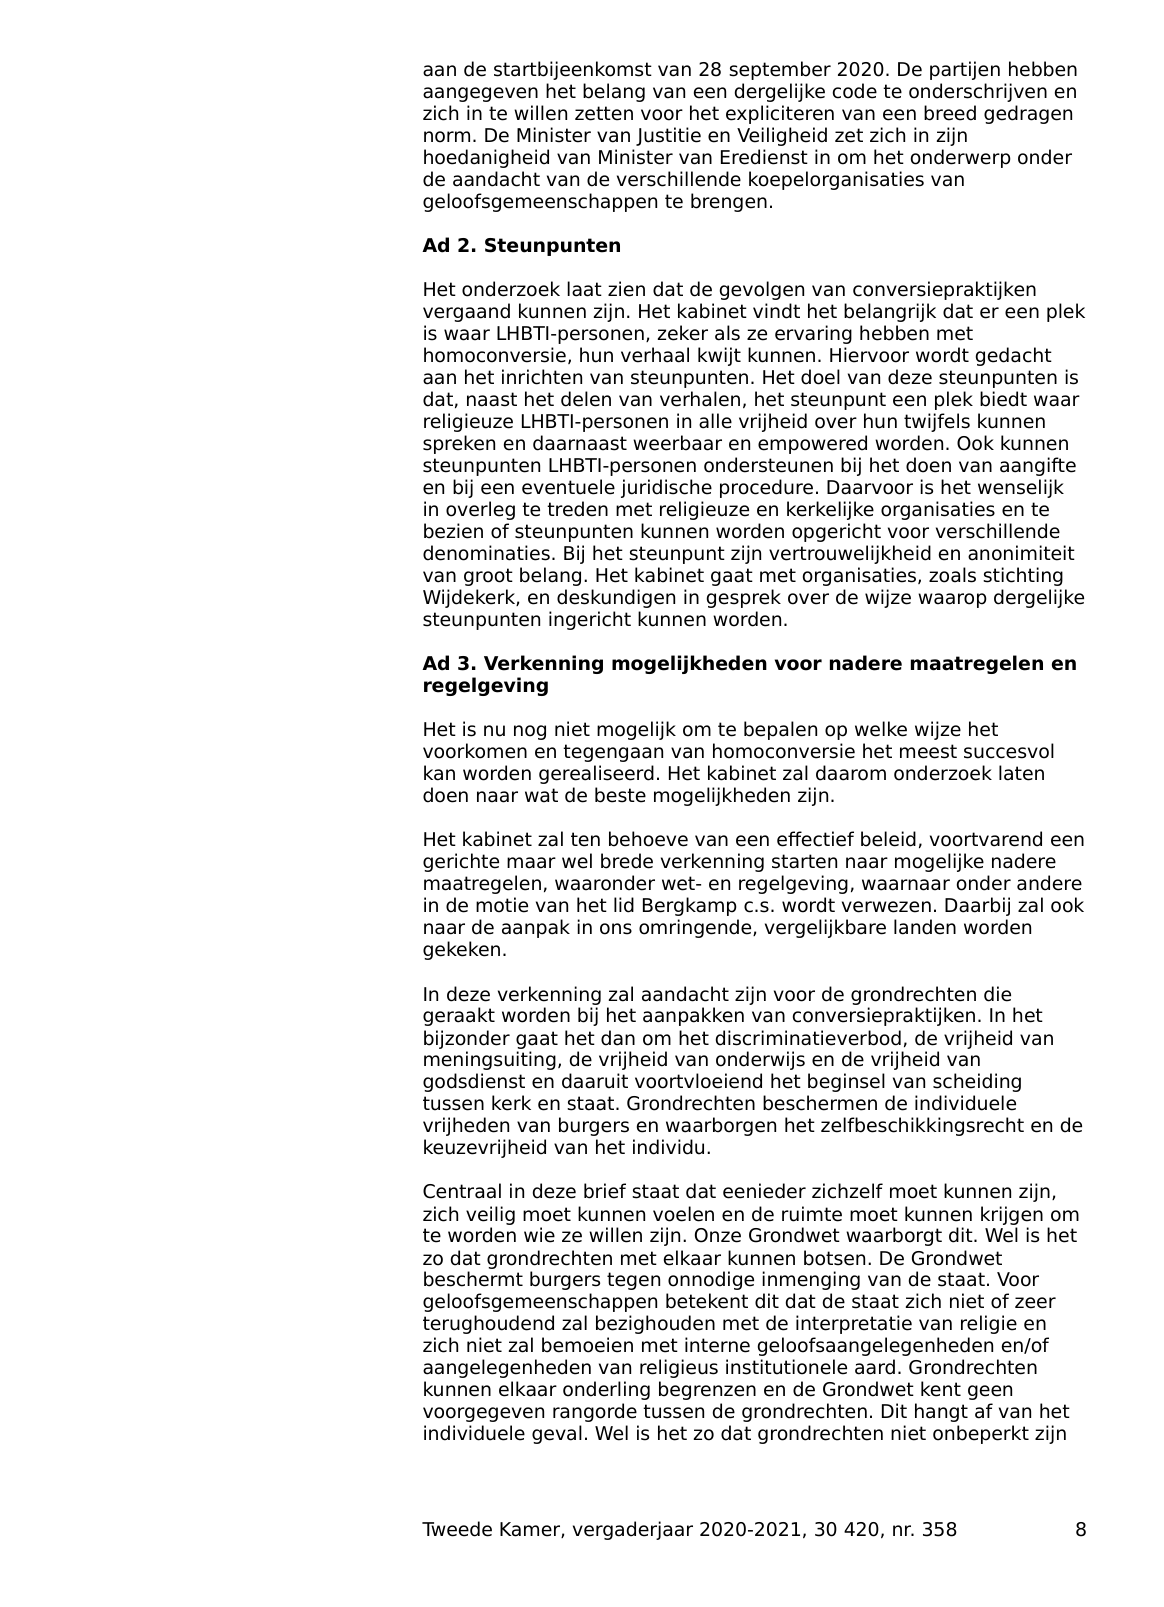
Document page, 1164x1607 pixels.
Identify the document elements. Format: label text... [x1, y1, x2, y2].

text aan de startbijeenkomst van 28 september 2020. De partijen hebben aangegeven het belang van een dergelijke code te onderschrijven en zich in te willen zetten voor het expliciteren van een breed gedragen norm. De Minister van Justitie en Veiligheid zet zich in zijn hoedanigheid van Minister van Eredienst in om het onderwerp onder de aandacht van de verschillende koepelorganisaties van geloofsgemeenschappen te brengen. [422, 59, 1087, 213]
subtitle Ad 3. Verkenning mogelijkheden voor nadere maatregelen en regelgeving [422, 653, 1087, 697]
subtitle Ad 2. Steunpunten [422, 235, 1087, 257]
text Centraal in deze brief staat dat eenieder zichzelf moet kunnen zijn, zich veilig moet kunnen voelen en de ruimte moet kunnen krijgen om te worden wie ze willen zijn. Onze Grondwet waarborgt dit. Wel is het zo dat grondrechten met elkaar kunnen botsen. De Grondwet beschermt burgers tegen onnodige inmenging van de staat. Voor geloofsgemeenschappen betekent dit dat de staat zich niet of zeer terughoudend zal bezighouden met de interpretatie van religie en zich niet zal bemoeien met interne geloofsaangelegenheden en/of aangelegenheden van religieus institutionele aard. Grondrechten kunnen elkaar onderling begrenzen en de Grondwet kent geen voorgegeven rangorde tussen de grondrechten. Dit hangt af van het individuele geval. Wel is het zo dat grondrechten niet onbeperkt zijn [422, 1181, 1087, 1445]
text Het kabinet zal ten behoeve van een effectief beleid, voortvarend een gerichte maar wel brede verkenning starten naar mogelijke nadere maatregelen, waaronder wet- en regelgeving, waarnaar onder andere in de motie van het lid Bergkamp c.s. wordt verwezen. Daarbij zal ook naar de aanpak in ons omringende, vergelijkbare landen worden gekeken. [422, 829, 1087, 961]
text Het onderzoek laat zien dat de gevolgen van conversiepraktijken vergaand kunnen zijn. Het kabinet vindt het belangrijk dat er een plek is waar LHBTI-personen, zeker als ze ervaring hebben met homoconversie, hun verhaal kwijt kunnen. Hiervoor wordt gedacht aan het inrichten van steunpunten. Het doel van deze steunpunten is dat, naast het delen van verhalen, het steunpunt een plek biedt waar religieuze LHBTI-personen in alle vrijheid over hun twijfels kunnen spreken en daarnaast weerbaar en empowered worden. Ook kunnen steunpunten LHBTI-personen ondersteunen bij het doen van aangifte en bij een eventuele juridische procedure. Daarvoor is het wenselijk in overleg te treden met religieuze en kerkelijke organisaties en te bezien of steunpunten kunnen worden opgericht voor verschillende denominaties. Bij het steunpunt zijn vertrouwelijkheid en anonimiteit van groot belang. Het kabinet gaat met organisaties, zoals stichting Wijdekerk, en deskundigen in gesprek over de wijze waarop dergelijke steunpunten ingericht kunnen worden. [422, 279, 1087, 631]
text In deze verkenning zal aandacht zijn voor de grondrechten die geraakt worden bij het aanpakken van conversiepraktijken. In het bijzonder gaat het dan om het discriminatieverbod, de vrijheid van meningsuiting, de vrijheid van onderwijs en de vrijheid van godsdienst en daaruit voortvloeiend het beginsel van scheiding tussen kerk en staat. Grondrechten beschermen de individuele vrijheden van burgers en waarborgen het zelfbeschikkingsrecht en de keuzevrijheid van het individu. [422, 983, 1087, 1159]
text Het is nu nog niet mogelijk om te bepalen op welke wijze het voorkomen en tegengaan van homoconversie het meest succesvol kan worden gerealiseerd. Het kabinet zal daarom onderzoek laten doen naar wat de beste mogelijkheden zijn. [422, 719, 1087, 807]
